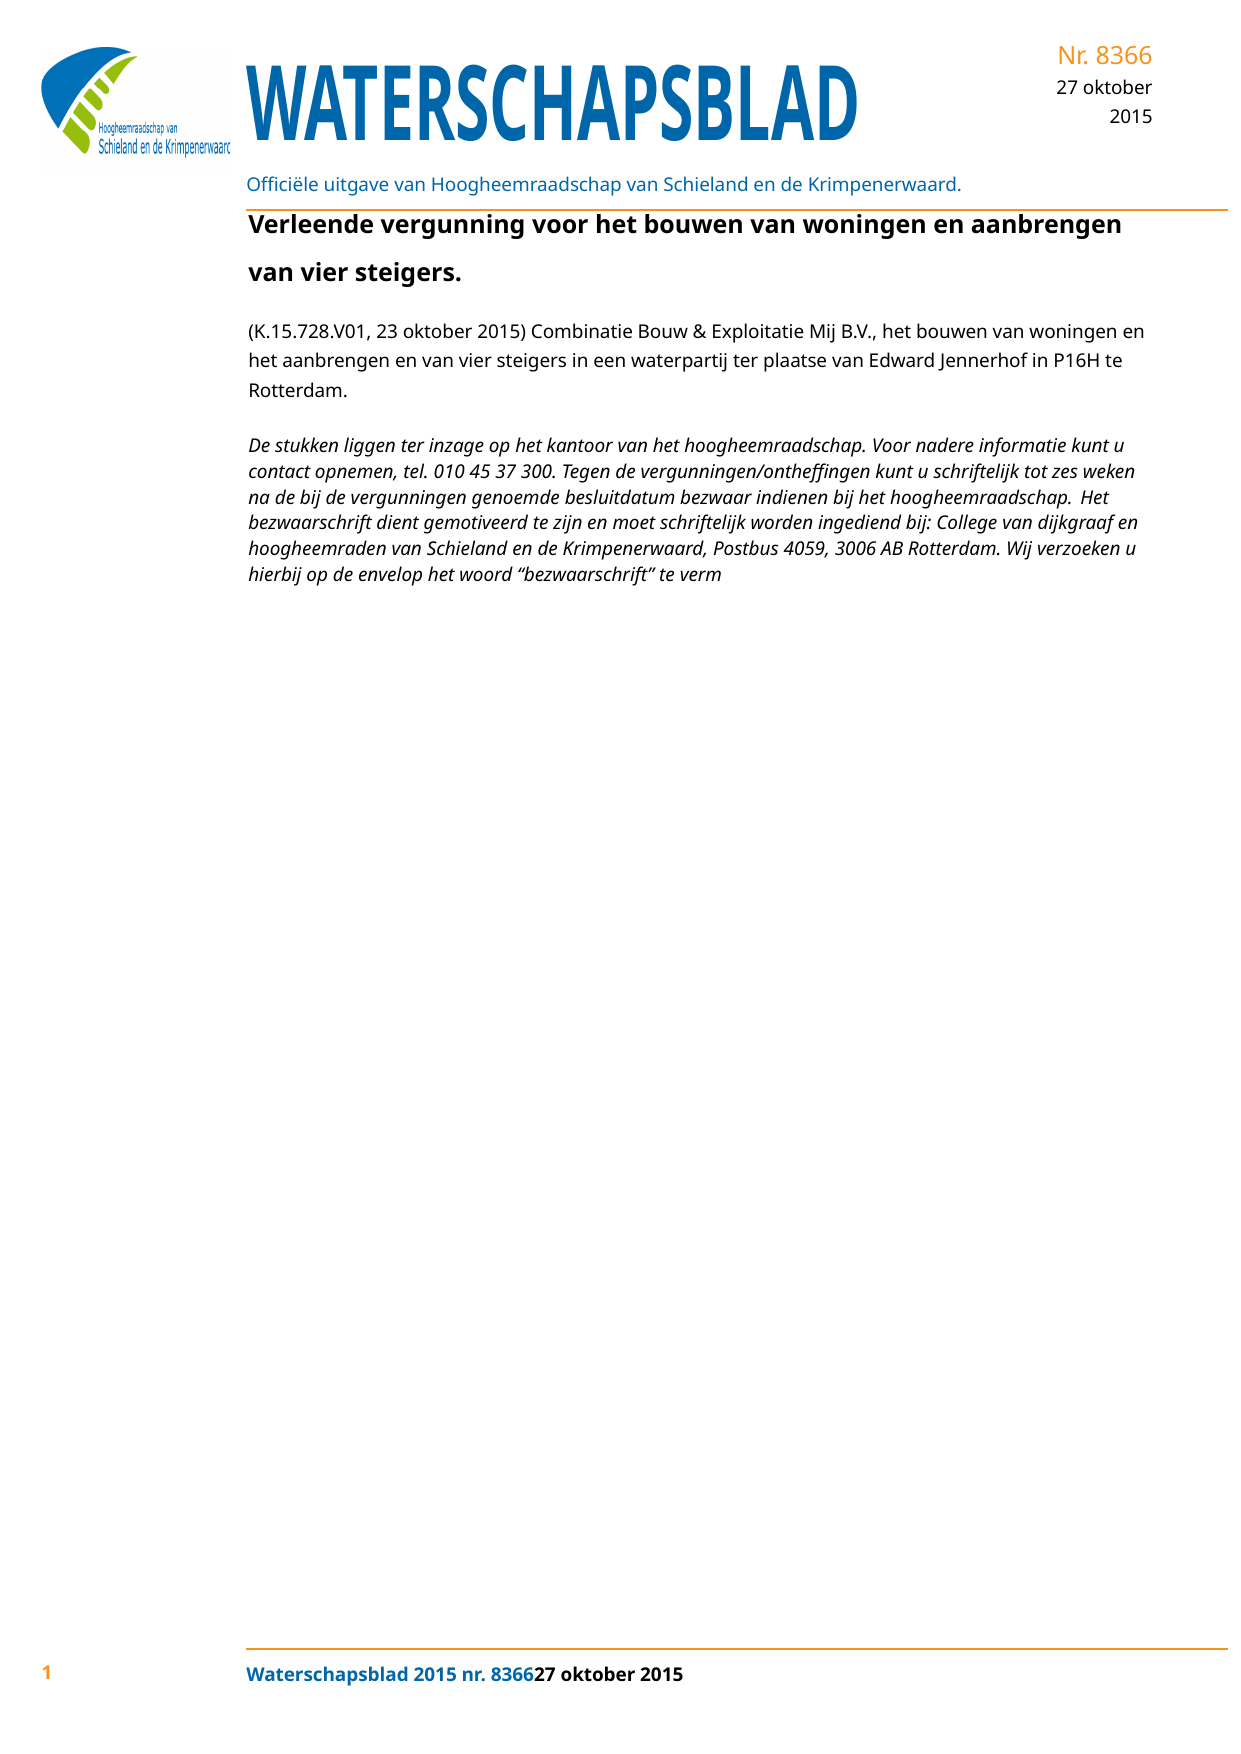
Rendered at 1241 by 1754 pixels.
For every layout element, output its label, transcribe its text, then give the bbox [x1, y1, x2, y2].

text (K.15.728.V01, 23 oktober 2015) Combinatie Bouw & Exploitatie Mij B.V., het bouwen van woningen en het aanbrengen en van vier steigers in een waterpartij ter plaatse van Edward Jennerhof in P16H te Rotterdam. [248, 318, 1152, 403]
text De stukken liggen ter inzage op het kantoor van het hoogheemraadschap. Voor nadere informatie kunt u contact opnemen, tel. 010 45 37 300. Tegen de vergunningen/ontheffingen kunt u schriftelijk tot zes weken na de bij de vergunningen genoemde besluitdatum bezwaar indienen bij het hoogheemraadschap. Het bezwaarschrift dient gemotiveerd te zijn en moet schriftelijk worden ingediend bij: College van dijkgraaf en hoogheemraden van Schieland en de Krimpenerwaard, Postbus 4059, 3006 AB Rotterdam. Wij verzoeken u hierbij op de envelop het woord “bezwaarschrift” te verm [248, 432, 1152, 587]
text Verleende vergunning voor het bouwen van woningen en aanbrengen van vier steigers. [248, 211, 1152, 288]
picture [41, 47, 231, 172]
